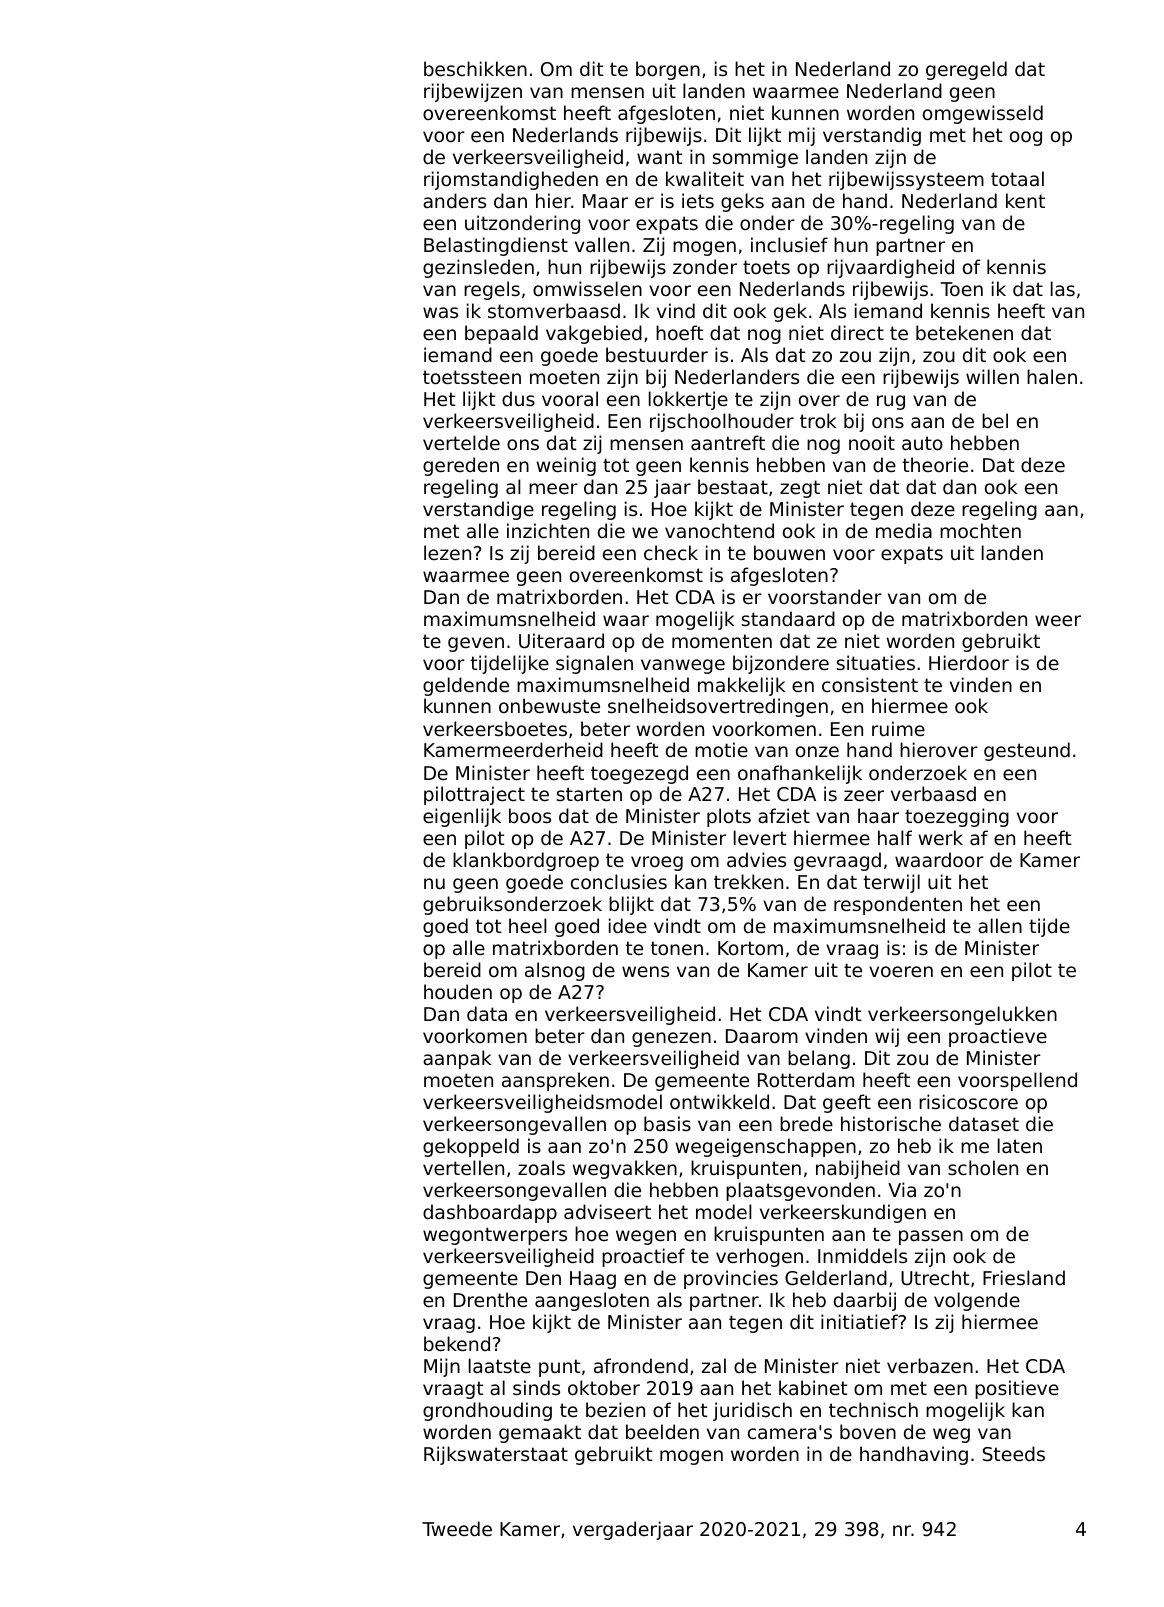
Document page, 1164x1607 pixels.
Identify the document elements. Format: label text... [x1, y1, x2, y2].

text Dan de matrixborden. Het CDA is er voorstander van om de maximumsnelheid waar mogelijk standaard op de matrixborden weer te geven. Uiteraard op de momenten dat ze niet worden gebruikt voor tijdelijke signalen vanwege bijzondere situaties. Hierdoor is de geldende maximumsnelheid makkelijk en consistent te vinden en kunnen onbewuste snelheidsovertredingen, en hiermee ook verkeersboetes, beter worden voorkomen. Een ruime Kamermeerderheid heeft de motie van onze hand hierover gesteund. De Minister heeft toegezegd een onafhankelijk onderzoek en een pilottraject te starten op de A27. Het CDA is zeer verbaasd en eigenlijk boos dat de Minister plots afziet van haar toezegging voor een pilot op de A27. De Minister levert hiermee half werk af en heeft de klankbordgroep te vroeg om advies gevraagd, waardoor de Kamer nu geen goede conclusies kan trekken. En dat terwijl uit het gebruiksonderzoek blijkt dat 73,5% van de respondenten het een goed tot heel goed idee vindt om de maximumsnelheid te allen tijde op alle matrixborden te tonen. Kortom, de vraag is: is de Minister bereid om alsnog de wens van de Kamer uit te voeren en een pilot te houden op de A27? [422, 587, 1087, 1004]
text Mijn laatste punt, afrondend, zal de Minister niet verbazen. Het CDA vraagt al sinds oktober 2019 aan het kabinet om met een positieve grondhouding te bezien of het juridisch en technisch mogelijk kan worden gemaakt dat beelden van camera's boven de weg van Rijkswaterstaat gebruikt mogen worden in de handhaving. Steeds [422, 1356, 1087, 1466]
text beschikken. Om dit te borgen, is het in Nederland zo geregeld dat rijbewijzen van mensen uit landen waarmee Nederland geen overeenkomst heeft afgesloten, niet kunnen worden omgewisseld voor een Nederlands rijbewijs. Dit lijkt mij verstandig met het oog op de verkeersveiligheid, want in sommige landen zijn de rijomstandigheden en de kwaliteit van het rijbewijssysteem totaal anders dan hier. Maar er is iets geks aan de hand. Nederland kent een uitzondering voor expats die onder de 30%-regeling van de Belastingdienst vallen. Zij mogen, inclusief hun partner en gezinsleden, hun rijbewijs zonder toets op rijvaardigheid of kennis van regels, omwisselen voor een Nederlands rijbewijs. Toen ik dat las, was ik stomverbaasd. Ik vind dit ook gek. Als iemand kennis heeft van een bepaald vakgebied, hoeft dat nog niet direct te betekenen dat iemand een goede bestuurder is. Als dat zo zou zijn, zou dit ook een toetssteen moeten zijn bij Nederlanders die een rijbewijs willen halen. Het lijkt dus vooral een lokkertje te zijn over de rug van de verkeersveiligheid. Een rijschoolhouder trok bij ons aan de bel en vertelde ons dat zij mensen aantreft die nog nooit auto hebben gereden en weinig tot geen kennis hebben van de theorie. Dat deze regeling al meer dan 25 jaar bestaat, zegt niet dat dat dan ook een verstandige regeling is. Hoe kijkt de Minister tegen deze regeling aan, met alle inzichten die we vanochtend ook in de media mochten lezen? Is zij bereid een check in te bouwen voor expats uit landen waarmee geen overeenkomst is afgesloten? [422, 59, 1087, 587]
text Dan data en verkeersveiligheid. Het CDA vindt verkeersongelukken voorkomen beter dan genezen. Daarom vinden wij een proactieve aanpak van de verkeersveiligheid van belang. Dit zou de Minister moeten aanspreken. De gemeente Rotterdam heeft een voorspellend verkeersveiligheidsmodel ontwikkeld. Dat geeft een risicoscore op verkeersongevallen op basis van een brede historische dataset die gekoppeld is aan zo'n 250 wegeigenschappen, zo heb ik me laten vertellen, zoals wegvakken, kruispunten, nabijheid van scholen en verkeersongevallen die hebben plaatsgevonden. Via zo'n dashboardapp adviseert het model verkeerskundigen en wegontwerpers hoe wegen en kruispunten aan te passen om de verkeersveiligheid proactief te verhogen. Inmiddels zijn ook de gemeente Den Haag en de provincies Gelderland, Utrecht, Friesland en Drenthe aangesloten als partner. Ik heb daarbij de volgende vraag. Hoe kijkt de Minister aan tegen dit initiatief? Is zij hiermee bekend? [422, 1004, 1087, 1356]
